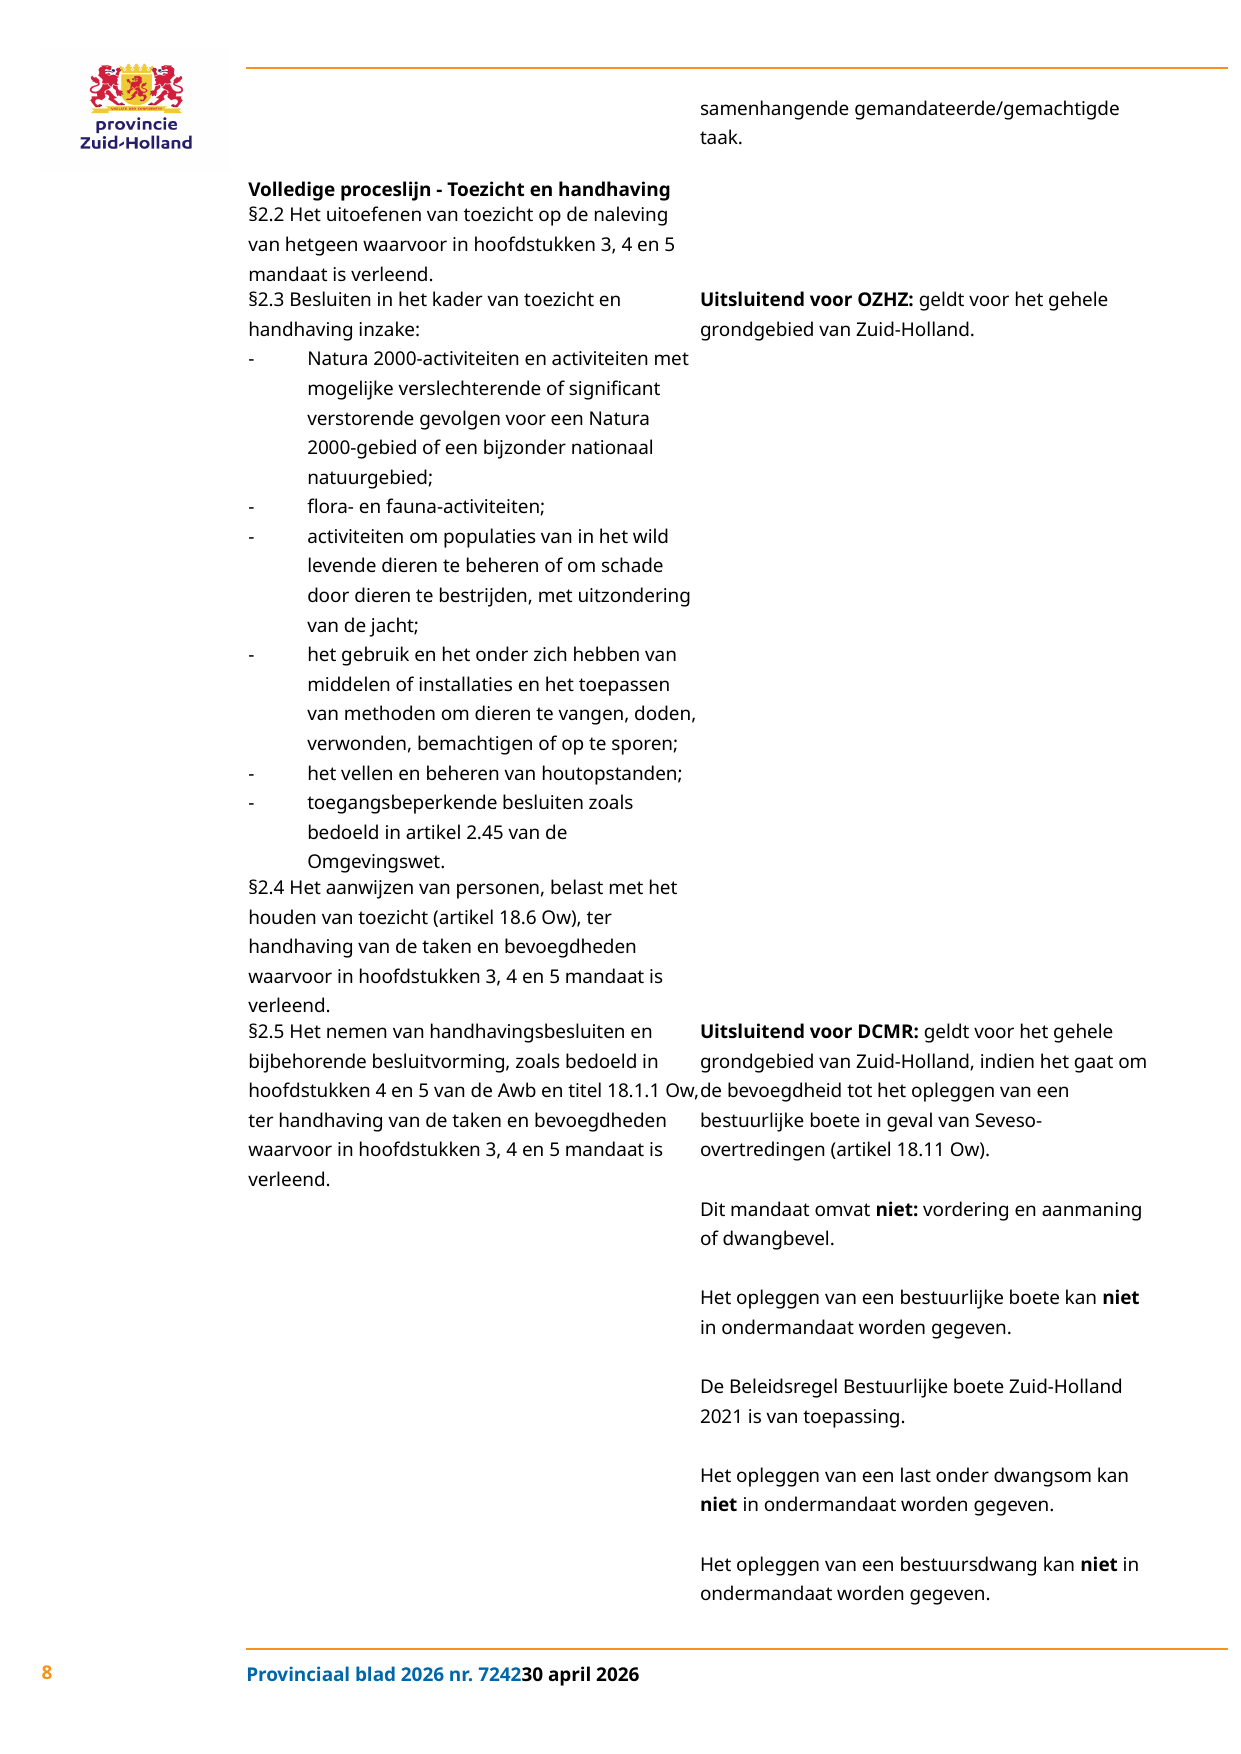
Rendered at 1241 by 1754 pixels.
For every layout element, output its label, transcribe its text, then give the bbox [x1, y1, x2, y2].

table_cell §2.5 Het nemen van handhavingsbesluiten en bijbehorende besluitvorming, zoals bedoeld in hoofdstukken 4 en 5 van de Awb en titel 18.1.1 Ow, ter handhaving van de taken en bevoegdheden waarvoor in hoofdstukken 3, 4 en 5 mandaat is verleend. [248, 1018, 700, 1606]
table_cell samenhangende gemandateerde/gemachtigde taak. [700, 95, 1152, 150]
table_cell §2.4 Het aanwijzen van personen, belast met het houden van toezicht (artikel 18.6 Ow), ter handhaving van de taken en bevoegdheden waarvoor in hoofdstukken 3, 4 en 5 mandaat is verleend. [248, 874, 700, 1018]
table_cell [700, 176, 1152, 202]
table_cell Uitsluitend voor DCMR: geldt voor het gehele grondgebied van Zuid-Holland, indien het gaat om de bevoegdheid tot het opleggen van een bestuurlijke boete in geval van Seveso-overtredingen (artikel 18.11 Ow). Dit mandaat omvat niet: vordering en aanmaning of dwangbevel. Het opleggen van een bestuurlijke boete kan niet in ondermandaat worden gegeven. De Beleidsregel Bestuurlijke boete Zuid-Holland 2021 is van toepassing. Het opleggen van een last onder dwangsom kan niet in ondermandaat worden gegeven. Het opleggen van een bestuursdwang kan niet in ondermandaat worden gegeven. [700, 1018, 1152, 1606]
table_cell §2.2 Het uitoefenen van toezicht op de naleving van hetgeen waarvoor in hoofdstukken 3, 4 en 5 mandaat is verleend. [248, 202, 700, 286]
table_cell [700, 150, 1152, 176]
table_cell [248, 150, 700, 176]
table_cell Uitsluitend voor OZHZ: geldt voor het gehele grondgebied van Zuid-Holland. [700, 286, 1152, 874]
picture [41, 47, 231, 172]
table_cell Volledige proceslijn - Toezicht en handhaving [248, 176, 700, 202]
table_cell [700, 874, 1152, 1018]
table_cell [700, 202, 1152, 286]
table_cell [248, 95, 700, 150]
table_cell §2.3 Besluiten in het kader van toezicht en handhaving inzake: Natura 2000-activiteiten en activiteiten met mogelijke verslechterende of significant verstorende gevolgen voor een Natura 2000-gebied of een bijzonder nationaal natuurgebied; flora- en fauna-activiteiten; activiteiten om populaties van in het wild levende dieren te beheren of om schade door dieren te bestrijden, met uitzondering van de jacht; het gebruik en het onder zich hebben van middelen of installaties en het toepassen van methoden om dieren te vangen, doden, verwonden, bemachtigen of op te sporen; het vellen en beheren van houtopstanden; toegangsbeperkende besluiten zoals bedoeld in artikel 2.45 van de Omgevingswet. [248, 286, 700, 874]
